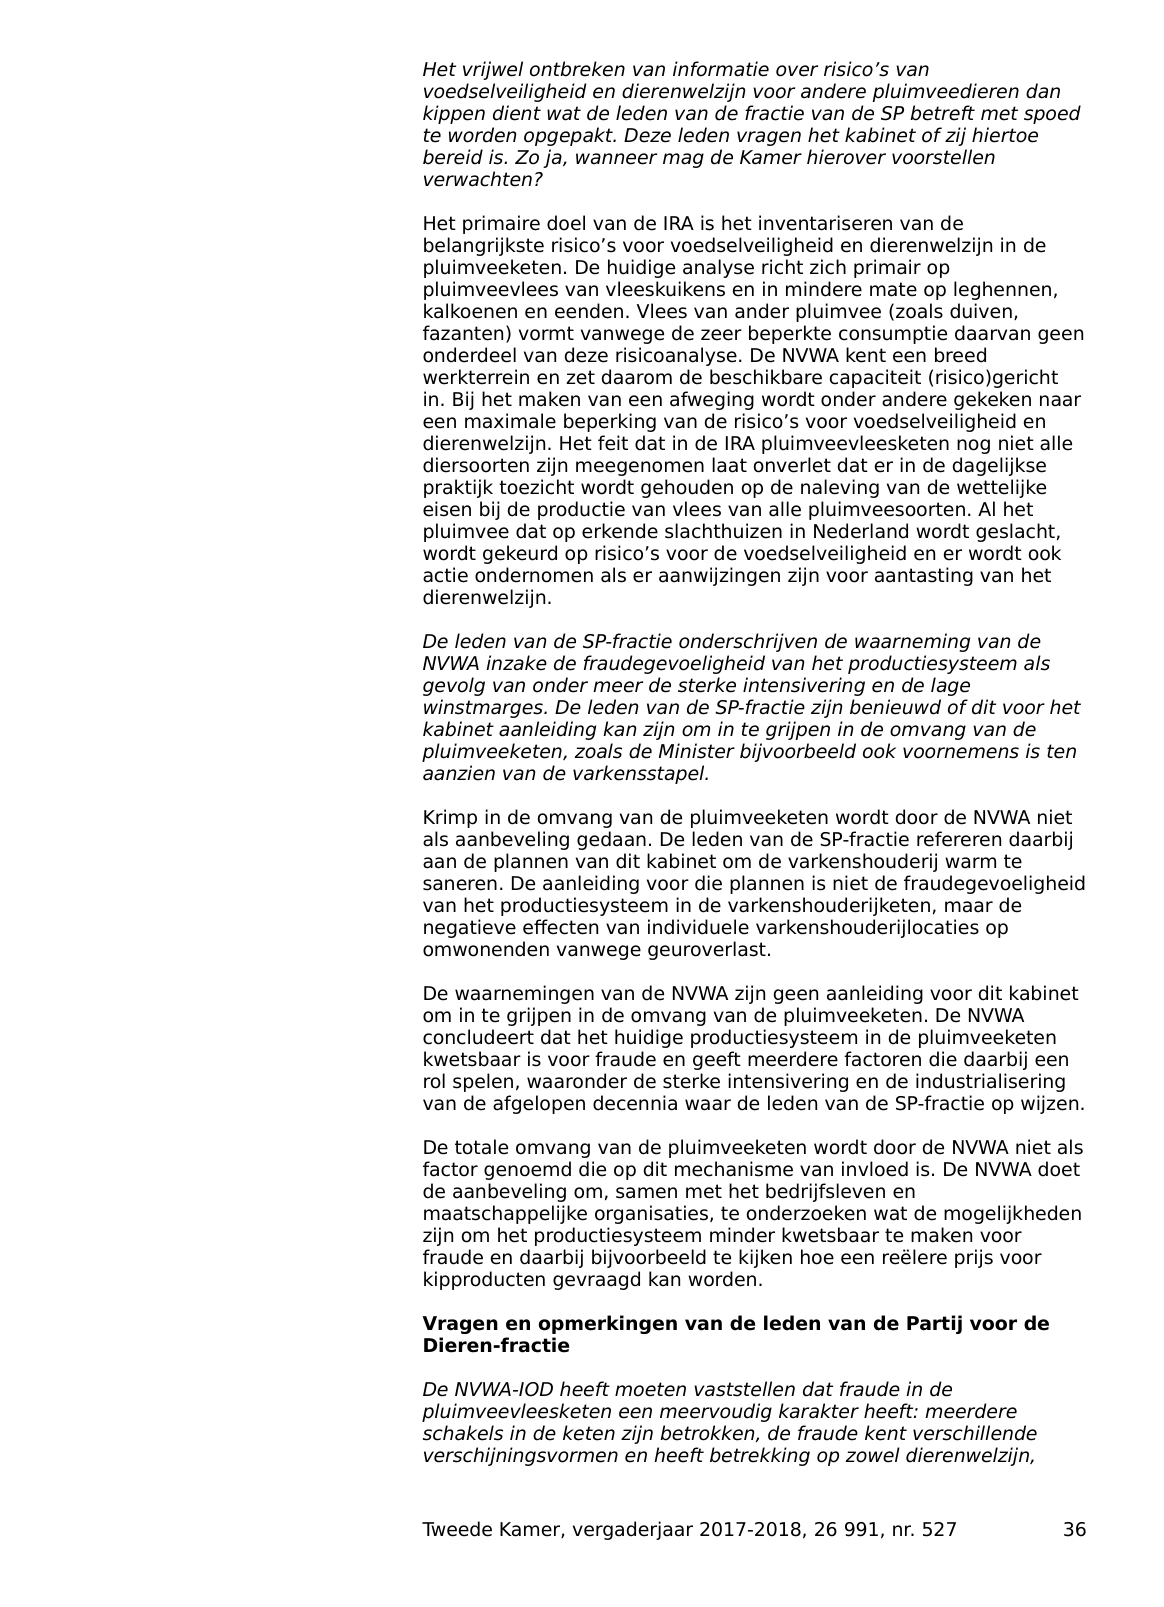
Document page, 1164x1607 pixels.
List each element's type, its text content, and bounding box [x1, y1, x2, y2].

text De leden van de SP-fractie onderschrijven de waarneming van de NVWA inzake de fraudegevoeligheid van het productiesysteem als gevolg van onder meer de sterke intensivering en de lage winstmarges. De leden van de SP-fractie zijn benieuwd of dit voor het kabinet aanleiding kan zijn om in te grijpen in de omvang van de pluimveeketen, zoals de Minister bijvoorbeeld ook voornemens is ten aanzien van de varkensstapel. [422, 631, 1087, 785]
text Het primaire doel van de IRA is het inventariseren van de belangrijkste risico’s voor voedselveiligheid en dierenwelzijn in de pluimveeketen. De huidige analyse richt zich primair op pluimveevlees van vleeskuikens en in mindere mate op leghennen, kalkoenen en eenden. Vlees van ander pluimvee (zoals duiven, fazanten) vormt vanwege de zeer beperkte consumptie daarvan geen onderdeel van deze risicoanalyse. De NVWA kent een breed werkterrein en zet daarom de beschikbare capaciteit (risico)gericht in. Bij het maken van een afweging wordt onder andere gekeken naar een maximale beperking van de risico’s voor voedselveiligheid en dierenwelzijn. Het feit dat in de IRA pluimveevleesketen nog niet alle diersoorten zijn meegenomen laat onverlet dat er in de dagelijkse praktijk toezicht wordt gehouden op de naleving van de wettelijke eisen bij de productie van vlees van alle pluimveesoorten. Al het pluimvee dat op erkende slachthuizen in Nederland wordt geslacht, wordt gekeurd op risico’s voor de voedselveiligheid en er wordt ook actie ondernomen als er aanwijzingen zijn voor aantasting van het dierenwelzijn. [422, 213, 1087, 609]
text Het vrijwel ontbreken van informatie over risico’s van voedselveiligheid en dierenwelzijn voor andere pluimveedieren dan kippen dient wat de leden van de fractie van de SP betreft met spoed te worden opgepakt. Deze leden vragen het kabinet of zij hiertoe bereid is. Zo ja, wanneer mag de Kamer hierover voorstellen verwachten? [422, 59, 1087, 191]
text De NVWA-IOD heeft moeten vaststellen dat fraude in de pluimveevleesketen een meervoudig karakter heeft: meerdere schakels in de keten zijn betrokken, de fraude kent verschillende verschijningsvormen en heeft betrekking op zowel dierenwelzijn, [422, 1379, 1087, 1467]
text De totale omvang van de pluimveeketen wordt door de NVWA niet als factor genoemd die op dit mechanisme van invloed is. De NVWA doet de aanbeveling om, samen met het bedrijfsleven en maatschappelijke organisaties, te onderzoeken wat de mogelijkheden zijn om het productiesysteem minder kwetsbaar te maken voor fraude en daarbij bijvoorbeeld te kijken hoe een reëlere prijs voor kipproducten gevraagd kan worden. [422, 1137, 1087, 1291]
text Krimp in de omvang van de pluimveeketen wordt door de NVWA niet als aanbeveling gedaan. De leden van de SP-fractie refereren daarbij aan de plannen van dit kabinet om de varkenshouderij warm te saneren. De aanleiding voor die plannen is niet de fraudegevoeligheid van het productiesysteem in de varkenshouderijketen, maar de negatieve effecten van individuele varkenshouderijlocaties op omwonenden vanwege geuroverlast. [422, 807, 1087, 961]
text De waarnemingen van de NVWA zijn geen aanleiding voor dit kabinet om in te grijpen in de omvang van de pluimveeketen. De NVWA concludeert dat het huidige productiesysteem in de pluimveeketen kwetsbaar is voor fraude en geeft meerdere factoren die daarbij een rol spelen, waaronder de sterke intensivering en de industrialisering van de afgelopen decennia waar de leden van de SP-fractie op wijzen. [422, 983, 1087, 1115]
subtitle Vragen en opmerkingen van de leden van de Partij voor de Dieren-fractie [422, 1313, 1087, 1357]
